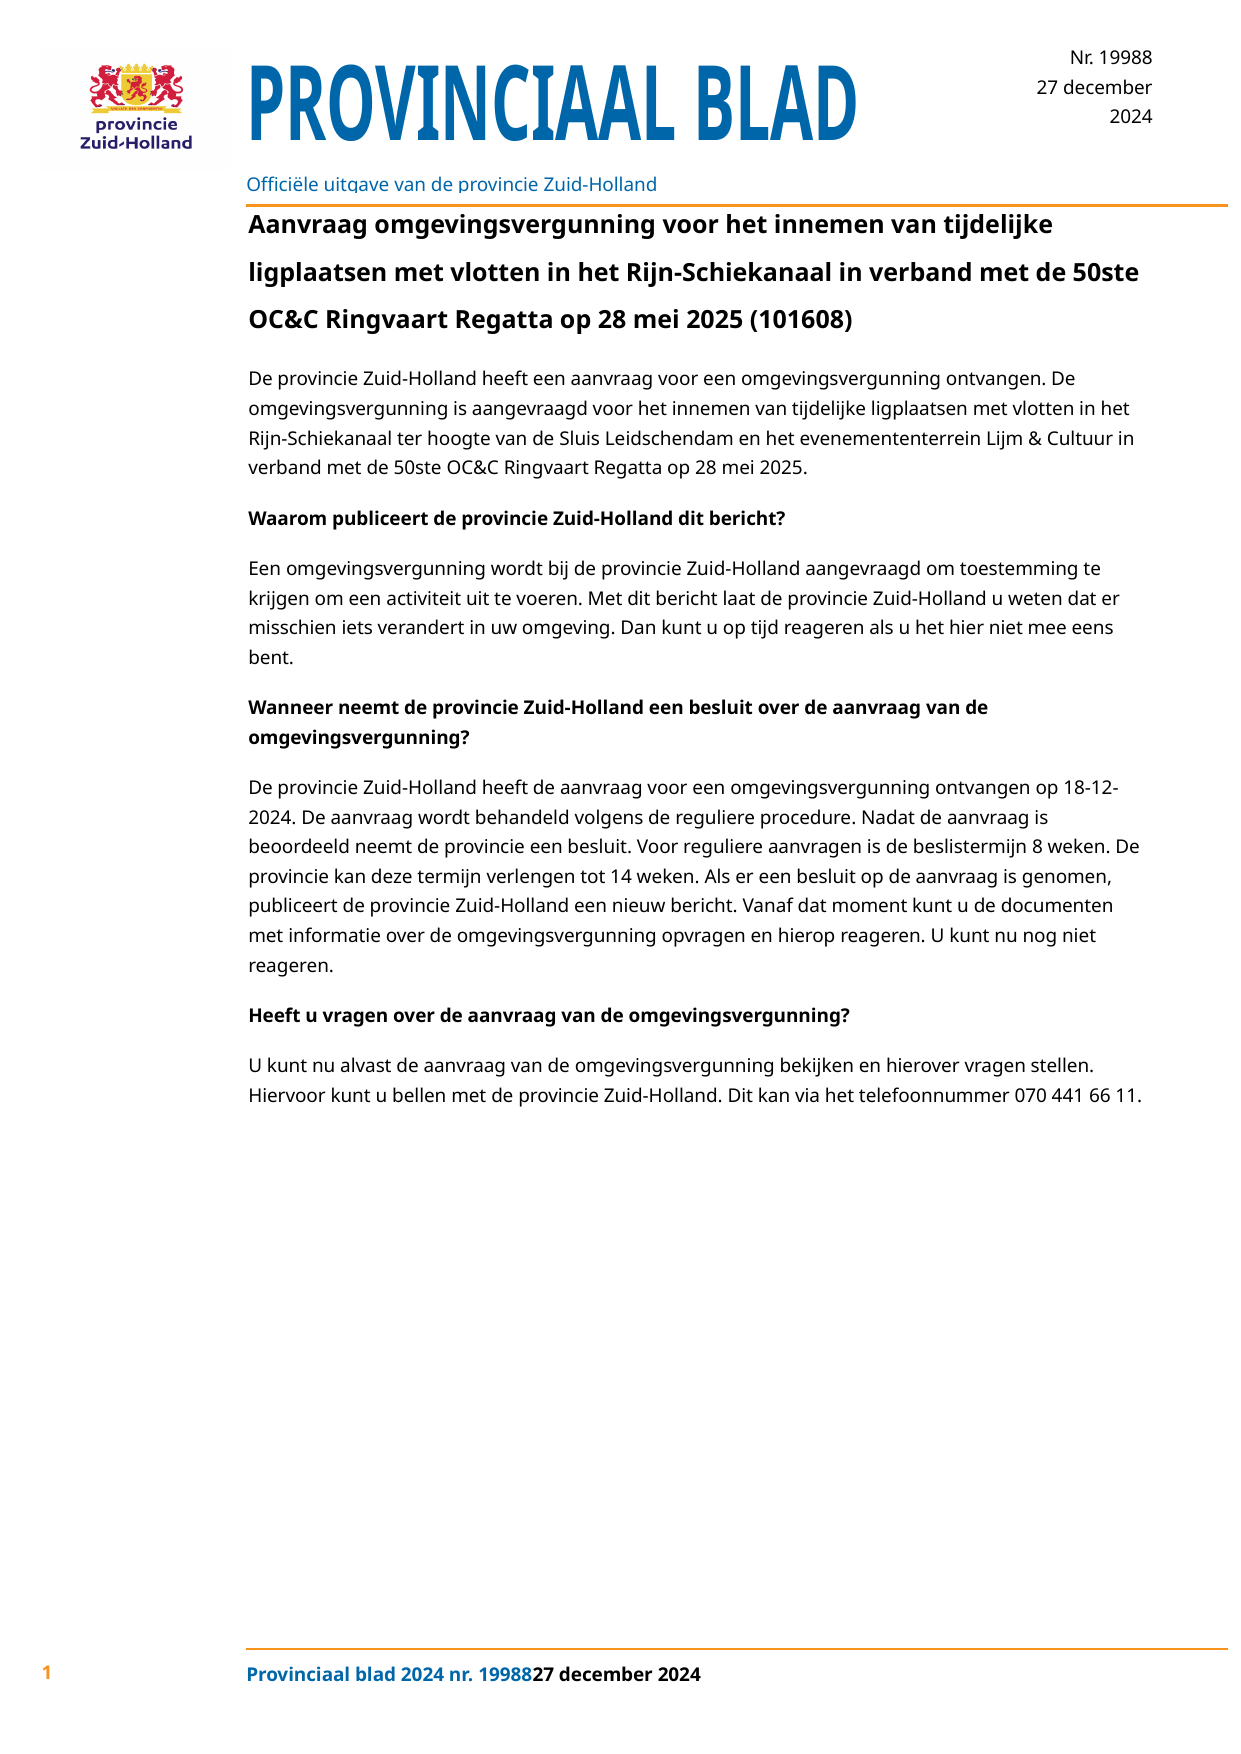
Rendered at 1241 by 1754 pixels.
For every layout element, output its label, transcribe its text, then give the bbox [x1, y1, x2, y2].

text De provincie Zuid-Holland heeft de aanvraag voor een omgevingsvergunning ontvangen op 18-12-2024. De aanvraag wordt behandeld volgens de reguliere procedure. Nadat de aanvraag is beoordeeld neemt de provincie een besluit. Voor reguliere aanvragen is de beslistermijn 8 weken. De provincie kan deze termijn verlengen tot 14 weken. Als er een besluit op de aanvraag is genomen, publiceert de provincie Zuid-Holland een nieuw bericht. Vanaf dat moment kunt u de documenten met informatie over de omgevingsvergunning opvragen en hierop reageren. U kunt nu nog niet reageren. [248, 774, 1152, 977]
text Wanneer neemt de provincie Zuid-Holland een besluit over de aanvraag van de omgevingsvergunning? [248, 694, 1152, 749]
text Waarom publiceert de provincie Zuid-Holland dit bericht? [248, 505, 1152, 530]
text Aanvraag omgevingsvergunning voor het innemen van tijdelijke ligplaatsen met vlotten in het Rijn-Schiekanaal in verband met de 50ste OC&C Ringvaart Regatta op 28 mei 2025 (101608) [248, 207, 1152, 336]
text De provincie Zuid-Holland heeft een aanvraag voor een omgevingsvergunning ontvangen. De omgevingsvergunning is aangevraagd voor het innemen van tijdelijke ligplaatsen met vlotten in het Rijn-Schiekanaal ter hoogte van de Sluis Leidschendam en het evenemententerrein Lijm & Cultuur in verband met de 50ste OC&C Ringvaart Regatta op 28 mei 2025. [248, 366, 1152, 480]
text Een omgevingsvergunning wordt bij de provincie Zuid-Holland aangevraagd om toestemming te krijgen om een activiteit uit te voeren. Met dit bericht laat de provincie Zuid-Holland u weten dat er misschien iets verandert in uw omgeving. Dan kunt u op tijd reageren als u het hier niet mee eens bent. [248, 555, 1152, 669]
text U kunt nu alvast de aanvraag van de omgevingsvergunning bekijken en hierover vragen stellen. Hiervoor kunt u bellen met de provincie Zuid-Holland. Dit kan via het telefoonnummer 070 441 66 11. [248, 1053, 1152, 1108]
text Heeft u vragen over de aanvraag van de omgevingsvergunning? [248, 1002, 1152, 1028]
picture [41, 47, 231, 172]
